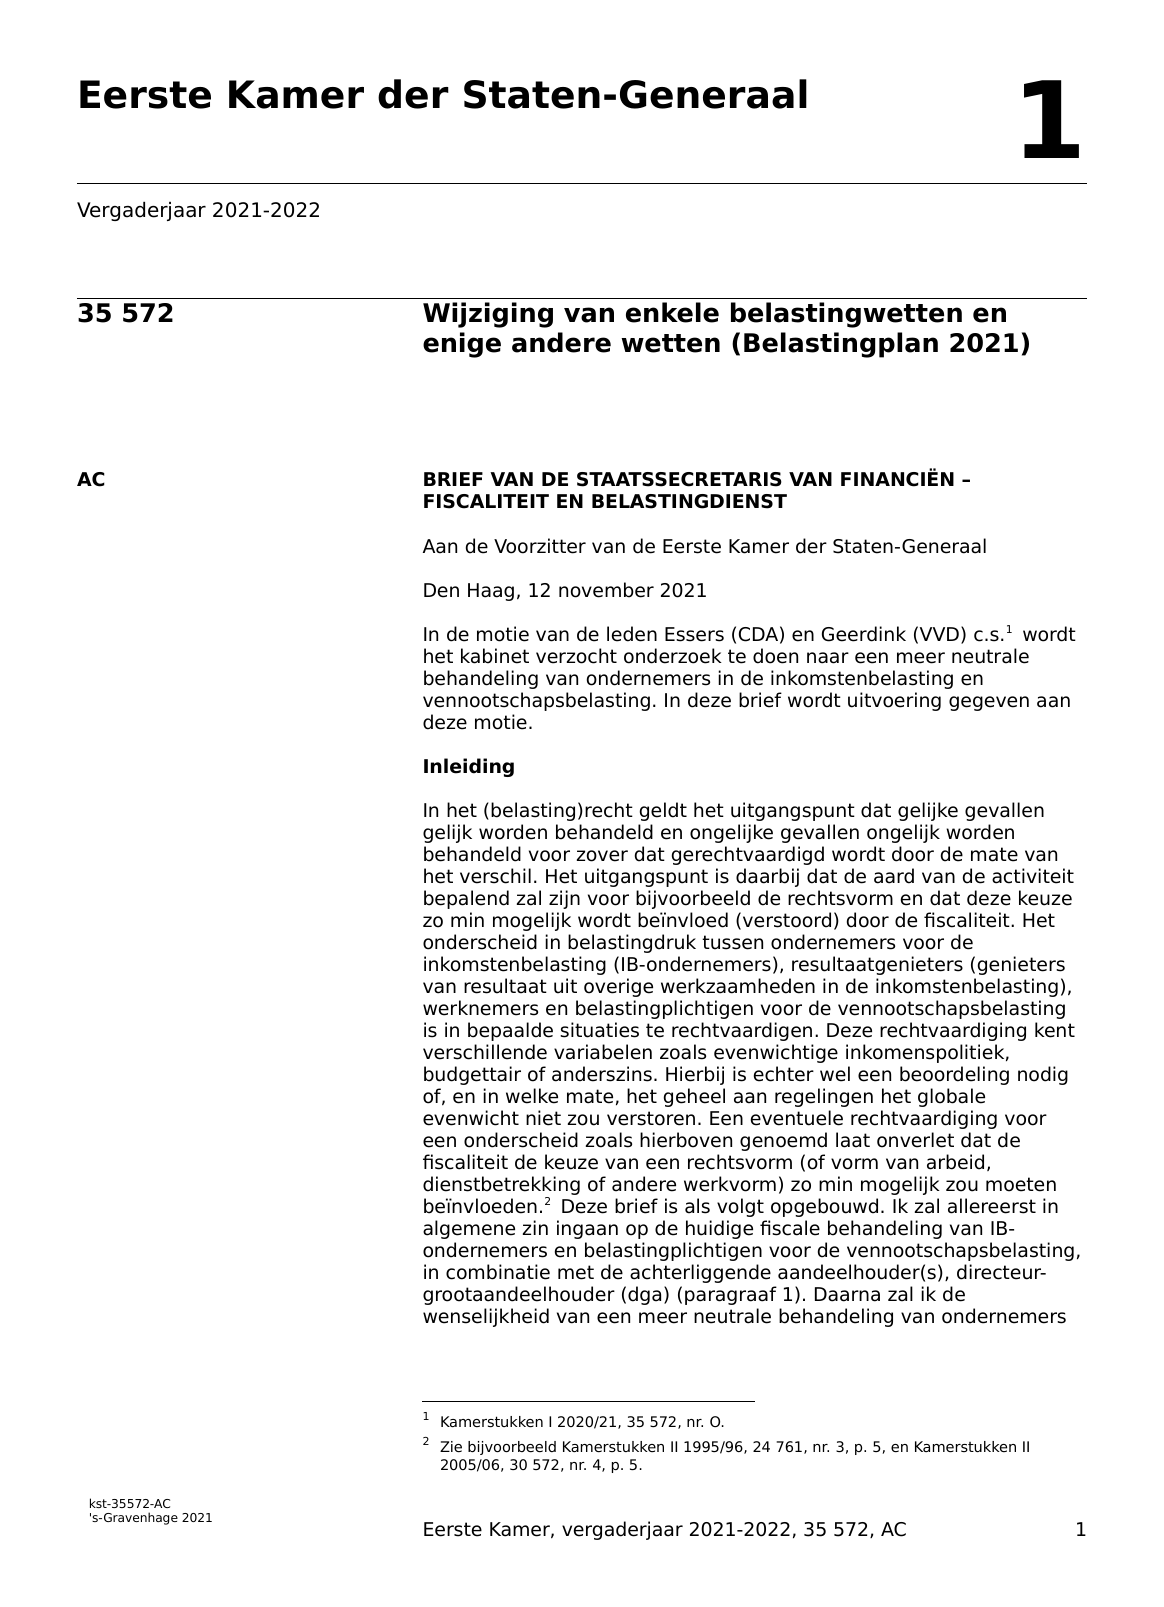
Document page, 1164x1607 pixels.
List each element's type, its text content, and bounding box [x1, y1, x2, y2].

text Zie bijvoorbeeld Kamerstukken II 1995/96, 24 761, nr. 3, p. 5, en Kamerstukken II 2005/06, 30 572, nr. 4, p. 5. [422, 1435, 1087, 1474]
subtitle 35 572 Wijziging van enkele belastingwetten en enige andere wetten (Belastingplan 2021) [77, 299, 1087, 358]
text 's-Gravenhage 2021 [88, 1511, 323, 1525]
text In het (belasting)recht geldt het uitgangspunt dat gelijke gevallen gelijk worden behandeld en ongelijke gevallen ongelijk worden behandeld voor zover dat gerechtvaardigd wordt door de mate van het verschil. Het uitgangspunt is daarbij dat de aard van de activiteit bepalend zal zijn voor bijvoorbeeld de rechtsvorm en dat deze keuze zo min mogelijk wordt beïnvloed (verstoord) door de fiscaliteit. Het onderscheid in belastingdruk tussen ondernemers voor de inkomstenbelasting (IB-ondernemers), resultaatgenieters (genieters van resultaat uit overige werkzaamheden in de inkomstenbelasting), werknemers en belastingplichtigen voor de vennootschapsbelasting is in bepaalde situaties te rechtvaardigen. Deze rechtvaardiging kent verschillende variabelen zoals evenwichtige inkomenspolitiek, budgettair of anderszins. Hierbij is echter wel een beoordeling nodig of, en in welke mate, het geheel aan regelingen het globale evenwicht niet zou verstoren. Een eventuele rechtvaardiging voor een onderscheid zoals hierboven genoemd laat onverlet dat de fiscaliteit de keuze van een rechtsvorm (of vorm van arbeid, dienstbetrekking of andere werkvorm) zo min mogelijk zou moeten beïnvloeden. Deze brief is als volgt opgebouwd. Ik zal allereerst in algemene zin ingaan op de huidige fiscale behandeling van IB-ondernemers en belastingplichtigen voor de vennootschapsbelasting, in combinatie met de achterliggende aandeelhouder(s), directeur-grootaandeelhouder (dga) (paragraaf 1). Daarna zal ik de wenselijkheid van een meer neutrale behandeling van ondernemers [422, 800, 1087, 1328]
subtitle Inleiding [422, 756, 1087, 778]
table_header 1 [886, 59, 1087, 183]
text Den Haag, 12 november 2021 [422, 580, 1087, 602]
text Aan de Voorzitter van de Eerste Kamer der Staten-Generaal [422, 536, 1087, 557]
table_header Eerste Kamer der Staten-Generaal [77, 59, 886, 183]
text Kamerstukken I 2020/21, 35 572, nr. O. [422, 1410, 1087, 1432]
table_cell Vergaderjaar 2021-2022 [77, 184, 1087, 298]
subtitle AC BRIEF VAN DE STAATSSECRETARIS VAN FINANCIËN – FISCALITEIT EN BELASTINGDIENST [77, 469, 1087, 513]
text kst-35572-AC [88, 1497, 323, 1511]
text In de motie van de leden Essers (CDA) en Geerdink (VVD) c.s. wordt het kabinet verzocht onderzoek te doen naar een meer neutrale behandeling van ondernemers in de inkomstenbelasting en vennootschapsbelasting. In deze brief wordt uitvoering gegeven aan deze motie. [422, 624, 1087, 734]
